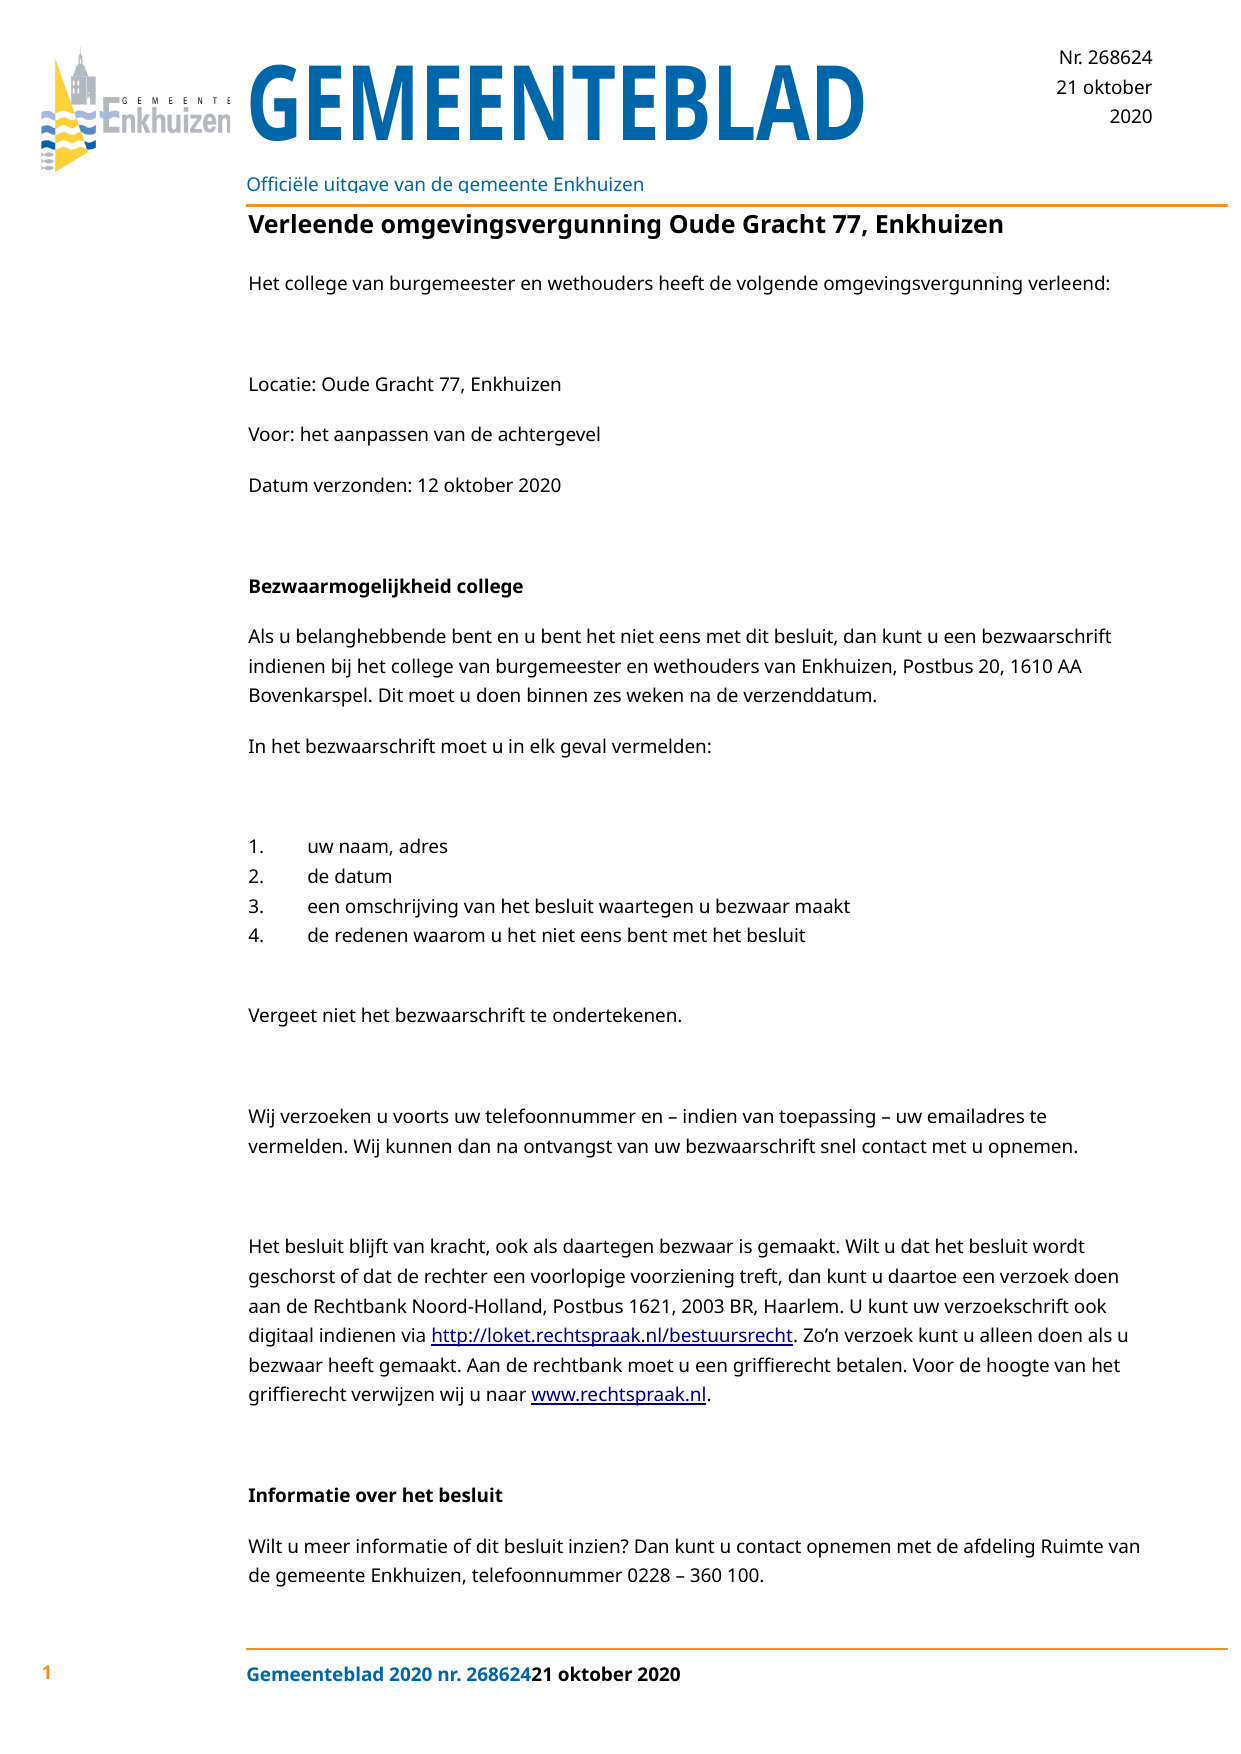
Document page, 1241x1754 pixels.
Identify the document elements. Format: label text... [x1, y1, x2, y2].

text Als u belanghebbende bent en u bent het niet eens met dit besluit, dan kunt u een bezwaarschrift indienen bij het college van burgemeester en wethouders van Enkhuizen, Postbus 20, 1610 AA Bovenkarspel. Dit moet u doen binnen zes weken na de verzenddatum. [248, 623, 1152, 708]
text Wij verzoeken u voorts uw telefoonnummer en – indien van toepassing – uw emailadres te vermelden. Wij kunnen dan na ontvangst van uw bezwaarschrift snel contact met u opnemen. [248, 1103, 1152, 1158]
text Datum verzonden: 12 oktober 2020 [248, 472, 1152, 498]
list de datum [248, 863, 1152, 889]
picture [41, 47, 231, 172]
list een omschrijving van het besluit waartegen u bezwaar maakt [248, 893, 1152, 918]
text In het bezwaarschrift moet u in elk geval vermelden: [248, 733, 1152, 758]
text Het college van burgemeester en wethouders heeft de volgende omgevingsvergunning verleend: [248, 270, 1152, 296]
text Vergeet niet het bezwaarschrift te ondertekenen. [248, 1002, 1152, 1028]
text Wilt u meer informatie of dit besluit inzien? Dan kunt u contact opnemen met de afdeling Ruimte van de gemeente Enkhuizen, telefoonnummer 0228 – 360 100. [248, 1533, 1152, 1588]
text Bezwaarmogelijkheid college [248, 573, 1152, 598]
text Het besluit blijft van kracht, ook als daartegen bezwaar is gemaakt. Wilt u dat het besluit wordt geschorst of dat de rechter een voorlopige voorziening treft, dan kunt u daartoe een verzoek doen aan de Rechtbank Noord-Holland, Postbus 1621, 2003 BR, Haarlem. U kunt uw verzoekschrift ook digitaal indienen via http://loket.rechtspraak.nl/bestuursrecht. Zo’n verzoek kunt u alleen doen als u bezwaar heeft gemaakt. Aan de rechtbank moet u een griffierecht betalen. Voor de hoogte van het griffierecht verwijzen wij u naar www.rechtspraak.nl. [248, 1234, 1152, 1407]
text Informatie over het besluit [248, 1482, 1152, 1508]
text Locatie: Oude Gracht 77, Enkhuizen [248, 371, 1152, 397]
text Verleende omgevingsvergunning Oude Gracht 77, Enkhuizen [248, 207, 1152, 241]
list uw naam, adres [248, 834, 1152, 859]
text Voor: het aanpassen van de achtergevel [248, 422, 1152, 447]
list de redenen waarom u het niet eens bent met het besluit [248, 922, 1152, 948]
